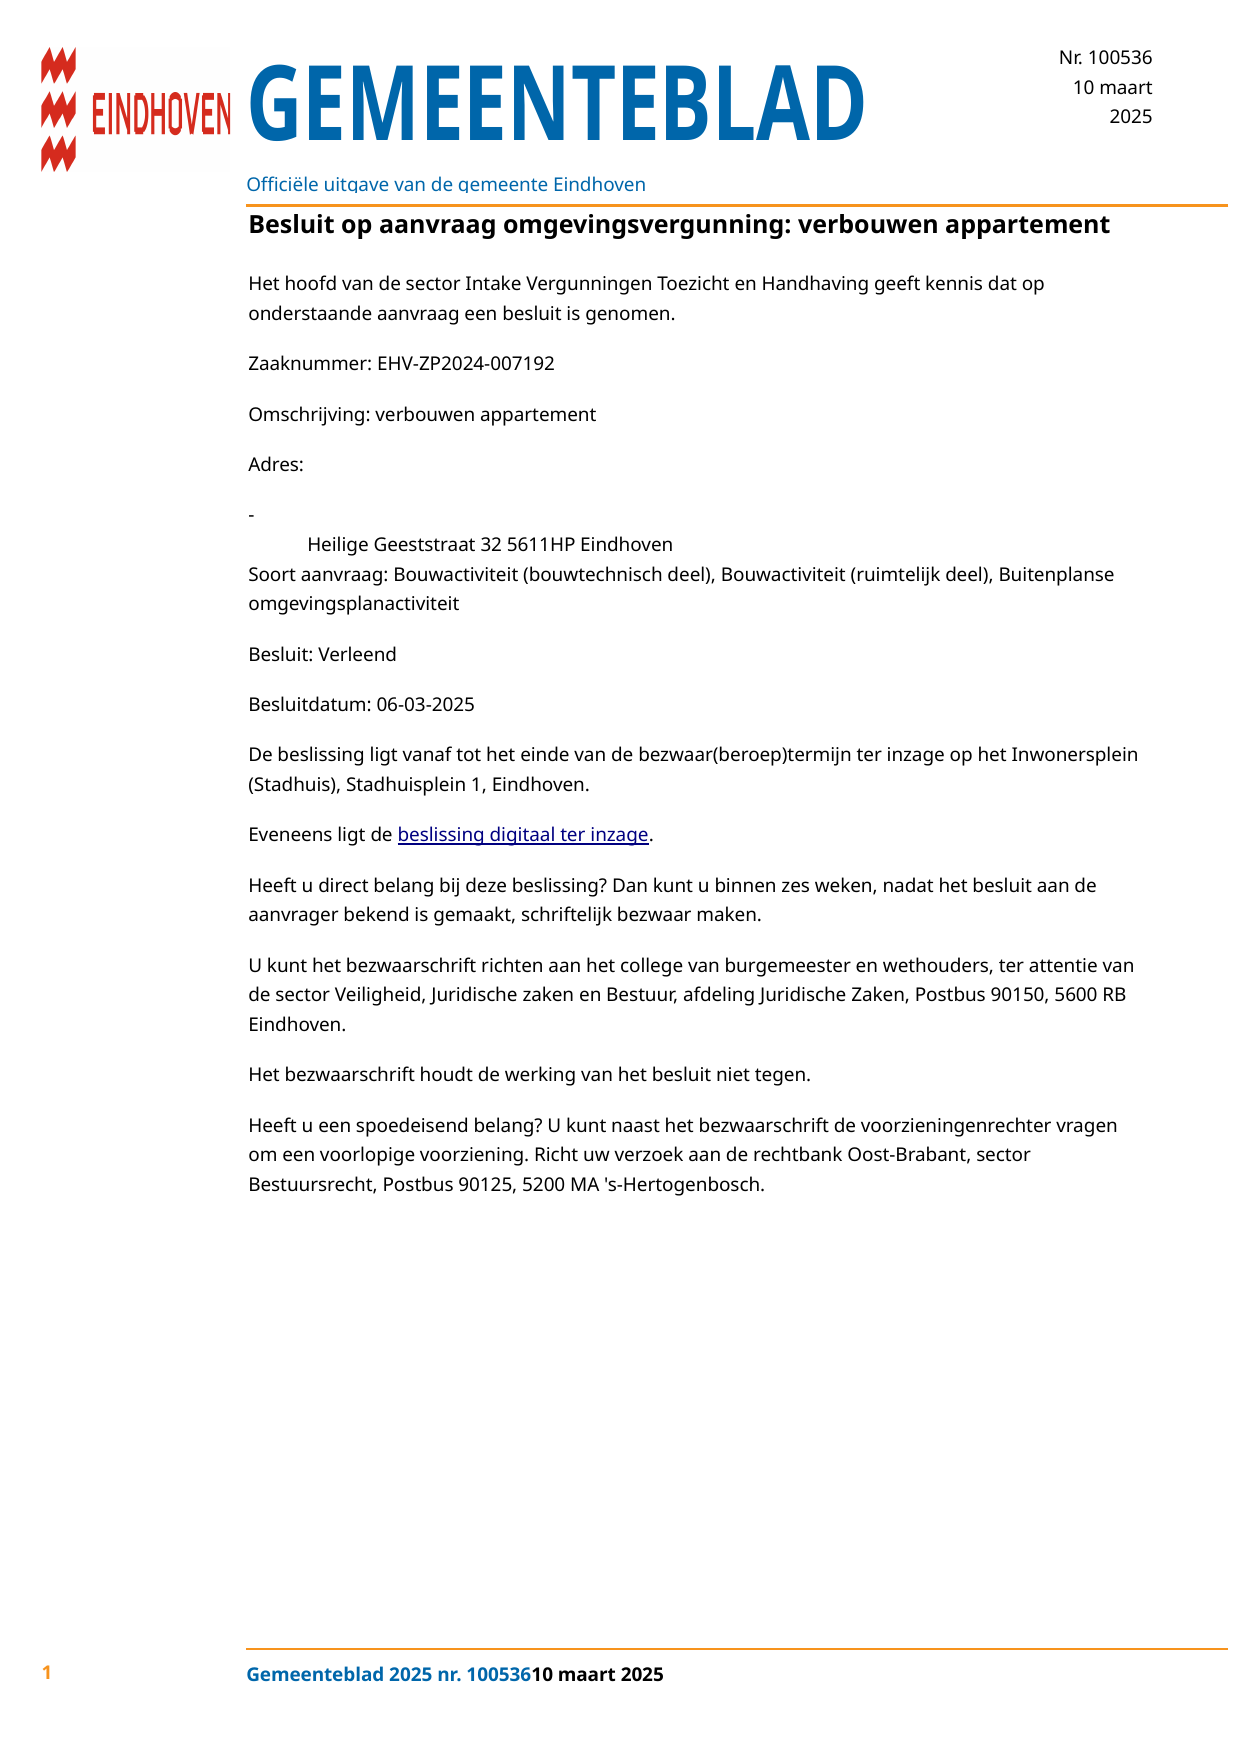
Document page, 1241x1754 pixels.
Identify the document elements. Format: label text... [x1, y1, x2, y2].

text Zaaknummer: EHV-ZP2024-007192 [248, 350, 1152, 376]
text Het bezwaarschrift houdt de werking van het besluit niet tegen. [248, 1062, 1152, 1087]
text Adres: [248, 451, 1152, 477]
text Heeft u direct belang bij deze beslissing? Dan kunt u binnen zes weken, nadat het besluit aan de aanvrager bekend is gemaakt, schriftelijk bezwaar maken. [248, 872, 1152, 927]
text U kunt het bezwaarschrift richten aan het college van burgemeester en wethouders, ter attentie van de sector Veiligheid, Juridische zaken en Bestuur, afdeling Juridische Zaken, Postbus 90150, 5600 RB Eindhoven. [248, 952, 1152, 1037]
text Soort aanvraag: Bouwactiviteit (bouwtechnisch deel), Bouwactiviteit (ruimtelijk deel), Buitenplanse omgevingsplanactiviteit [248, 561, 1152, 616]
text Besluit: Verleend [248, 641, 1152, 666]
text Heeft u een spoedeisend belang? U kunt naast het bezwaarschrift de voorzieningenrechter vragen om een voorlopige voorziening. Richt uw verzoek aan de rechtbank Oost-Brabant, sector Bestuursrecht, Postbus 90125, 5200 MA 's-Hertogenbosch. [248, 1112, 1152, 1197]
text Eveneens ligt de beslissing digitaal ter inzage. [248, 822, 1152, 847]
text Besluit op aanvraag omgevingsvergunning: verbouwen appartement [248, 207, 1152, 241]
picture [41, 47, 231, 172]
list Heilige Geeststraat 32 5611HP Eindhoven [248, 531, 1152, 557]
text Omschrijving: verbouwen appartement [248, 401, 1152, 426]
text Het hoofd van de sector Intake Vergunningen Toezicht en Handhaving geeft kennis dat op onderstaande aanvraag een besluit is genomen. [248, 270, 1152, 326]
text Besluitdatum: 06-03-2025 [248, 691, 1152, 717]
text De beslissing ligt vanaf tot het einde van de bezwaar(beroep)termijn ter inzage op het Inwonersplein (Stadhuis), Stadhuisplein 1, Eindhoven. [248, 742, 1152, 797]
